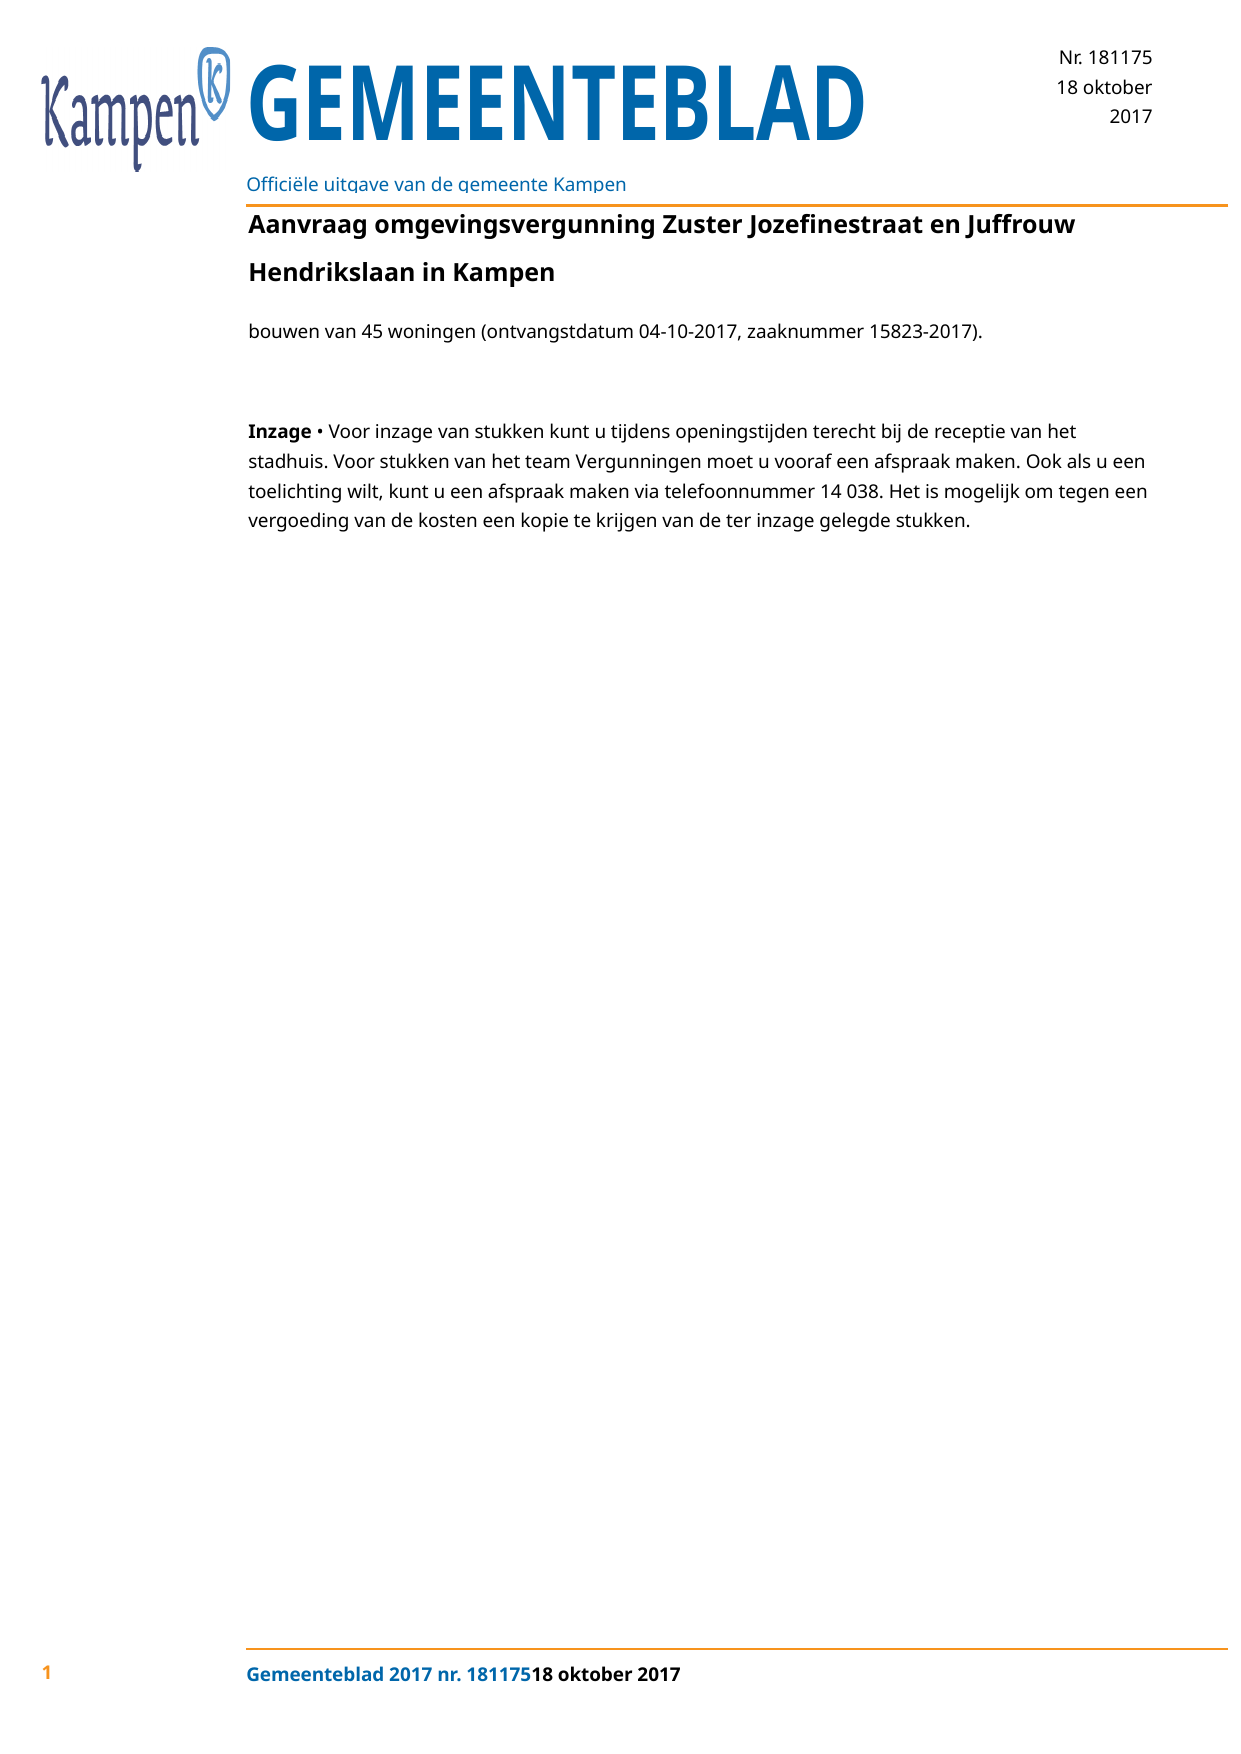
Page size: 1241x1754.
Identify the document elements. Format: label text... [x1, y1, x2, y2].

text Inzage • Voor inzage van stukken kunt u tijdens openingstijden terecht bij de receptie van het stadhuis. Voor stukken van het team Vergunningen moet u vooraf een afspraak maken. Ook als u een toelichting wilt, kunt u een afspraak maken via telefoonnummer 14 038. Het is mogelijk om tegen een vergoeding van de kosten een kopie te krijgen van de ter inzage gelegde stukken. [248, 419, 1152, 533]
text Aanvraag omgevingsvergunning Zuster Jozefinestraat en Juffrouw Hendrikslaan in Kampen [248, 207, 1152, 288]
picture [41, 47, 231, 172]
text bouwen van 45 woningen (ontvangstdatum 04-10-2017, zaaknummer 15823-2017). [248, 318, 1152, 344]
